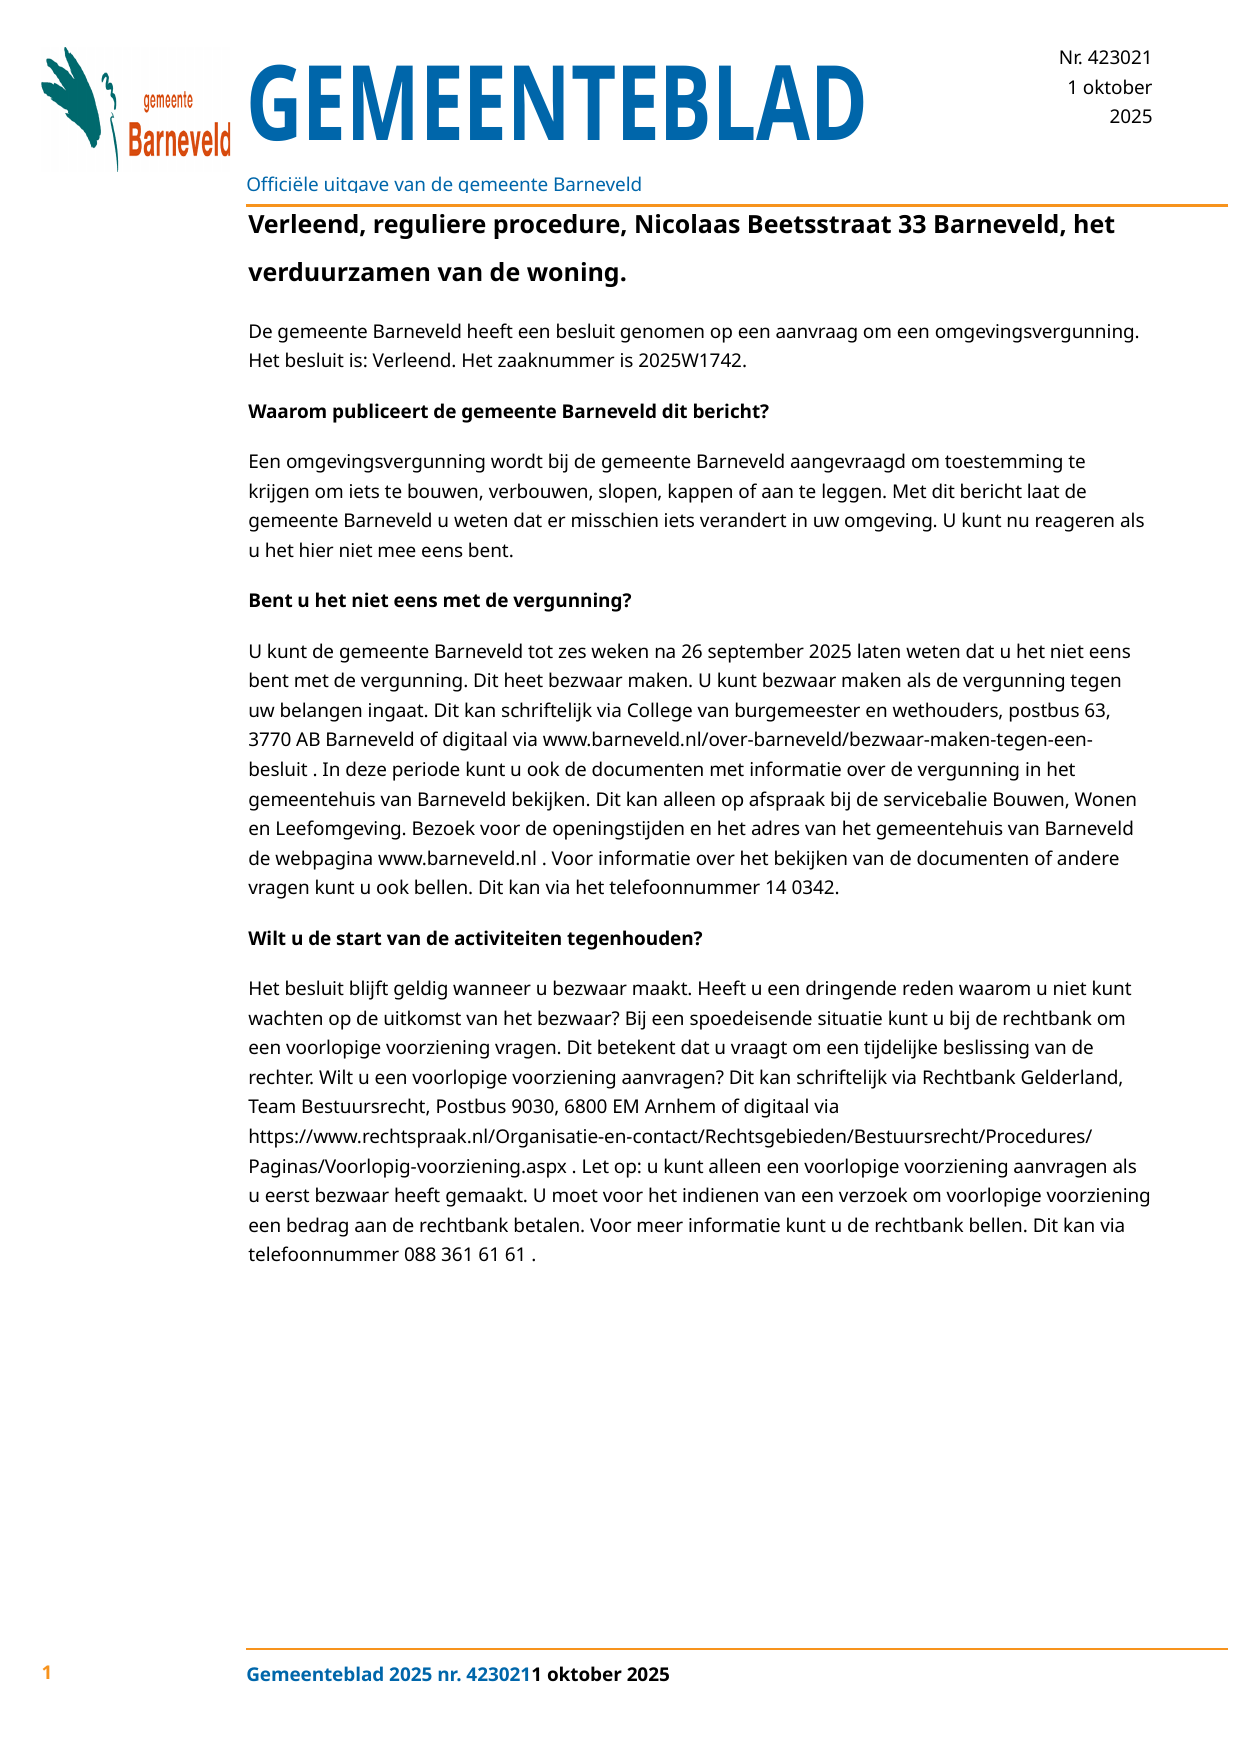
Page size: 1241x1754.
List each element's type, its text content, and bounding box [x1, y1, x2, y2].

text De gemeente Barneveld heeft een besluit genomen op een aanvraag om een omgevingsvergunning. Het besluit is: Verleend. Het zaaknummer is 2025W1742. [248, 318, 1152, 373]
text Het besluit blijft geldig wanneer u bezwaar maakt. Heeft u een dringende reden waarom u niet kunt wachten op de uitkomst van het bezwaar? Bij een spoedeisende situatie kunt u bij de rechtbank om een voorlopige voorziening vragen. Dit betekent dat u vraagt om een tijdelijke beslissing van de rechter. Wilt u een voorlopige voorziening aanvragen? Dit kan schriftelijk via Rechtbank Gelderland, Team Bestuursrecht, Postbus 9030, 6800 EM Arnhem of digitaal via https://www.rechtspraak.nl/Organisatie-en-contact/Rechtsgebieden/Bestuursrecht/Procedures/Paginas/Voorlopig-voorziening.aspx . Let op: u kunt alleen een voorlopige voorziening aanvragen als u eerst bezwaar heeft gemaakt. U moet voor het indienen van een verzoek om voorlopige voorziening een bedrag aan de rechtbank betalen. Voor meer informatie kunt u de rechtbank bellen. Dit kan via telefoonnummer 088 361 61 61 . [248, 975, 1152, 1267]
text Een omgevingsvergunning wordt bij de gemeente Barneveld aangevraagd om toestemming te krijgen om iets te bouwen, verbouwen, slopen, kappen of aan te leggen. Met dit bericht laat de gemeente Barneveld u weten dat er misschien iets verandert in uw omgeving. U kunt nu reageren als u het hier niet mee eens bent. [248, 448, 1152, 563]
text Verleend, reguliere procedure, Nicolaas Beetsstraat 33 Barneveld, het verduurzamen van de woning. [248, 207, 1152, 288]
picture [41, 47, 231, 172]
text U kunt de gemeente Barneveld tot zes weken na 26 september 2025 laten weten dat u het niet eens bent met de vergunning. Dit heet bezwaar maken. U kunt bezwaar maken als de vergunning tegen uw belangen ingaat. Dit kan schriftelijk via College van burgemeester en wethouders, postbus 63, 3770 AB Barneveld of digitaal via www.barneveld.nl/over-barneveld/bezwaar-maken-tegen-een-besluit . In deze periode kunt u ook de documenten met informatie over de vergunning in het gemeentehuis van Barneveld bekijken. Dit kan alleen op afspraak bij de servicebalie Bouwen, Wonen en Leefomgeving. Bezoek voor de openingstijden en het adres van het gemeentehuis van Barneveld de webpagina www.barneveld.nl . Voor informatie over het bekijken van de documenten of andere vragen kunt u ook bellen. Dit kan via het telefoonnummer 14 0342. [248, 638, 1152, 900]
text Waarom publiceert de gemeente Barneveld dit bericht? [248, 398, 1152, 424]
text Bent u het niet eens met de vergunning? [248, 587, 1152, 613]
text Wilt u de start van de activiteiten tegenhouden? [248, 925, 1152, 951]
